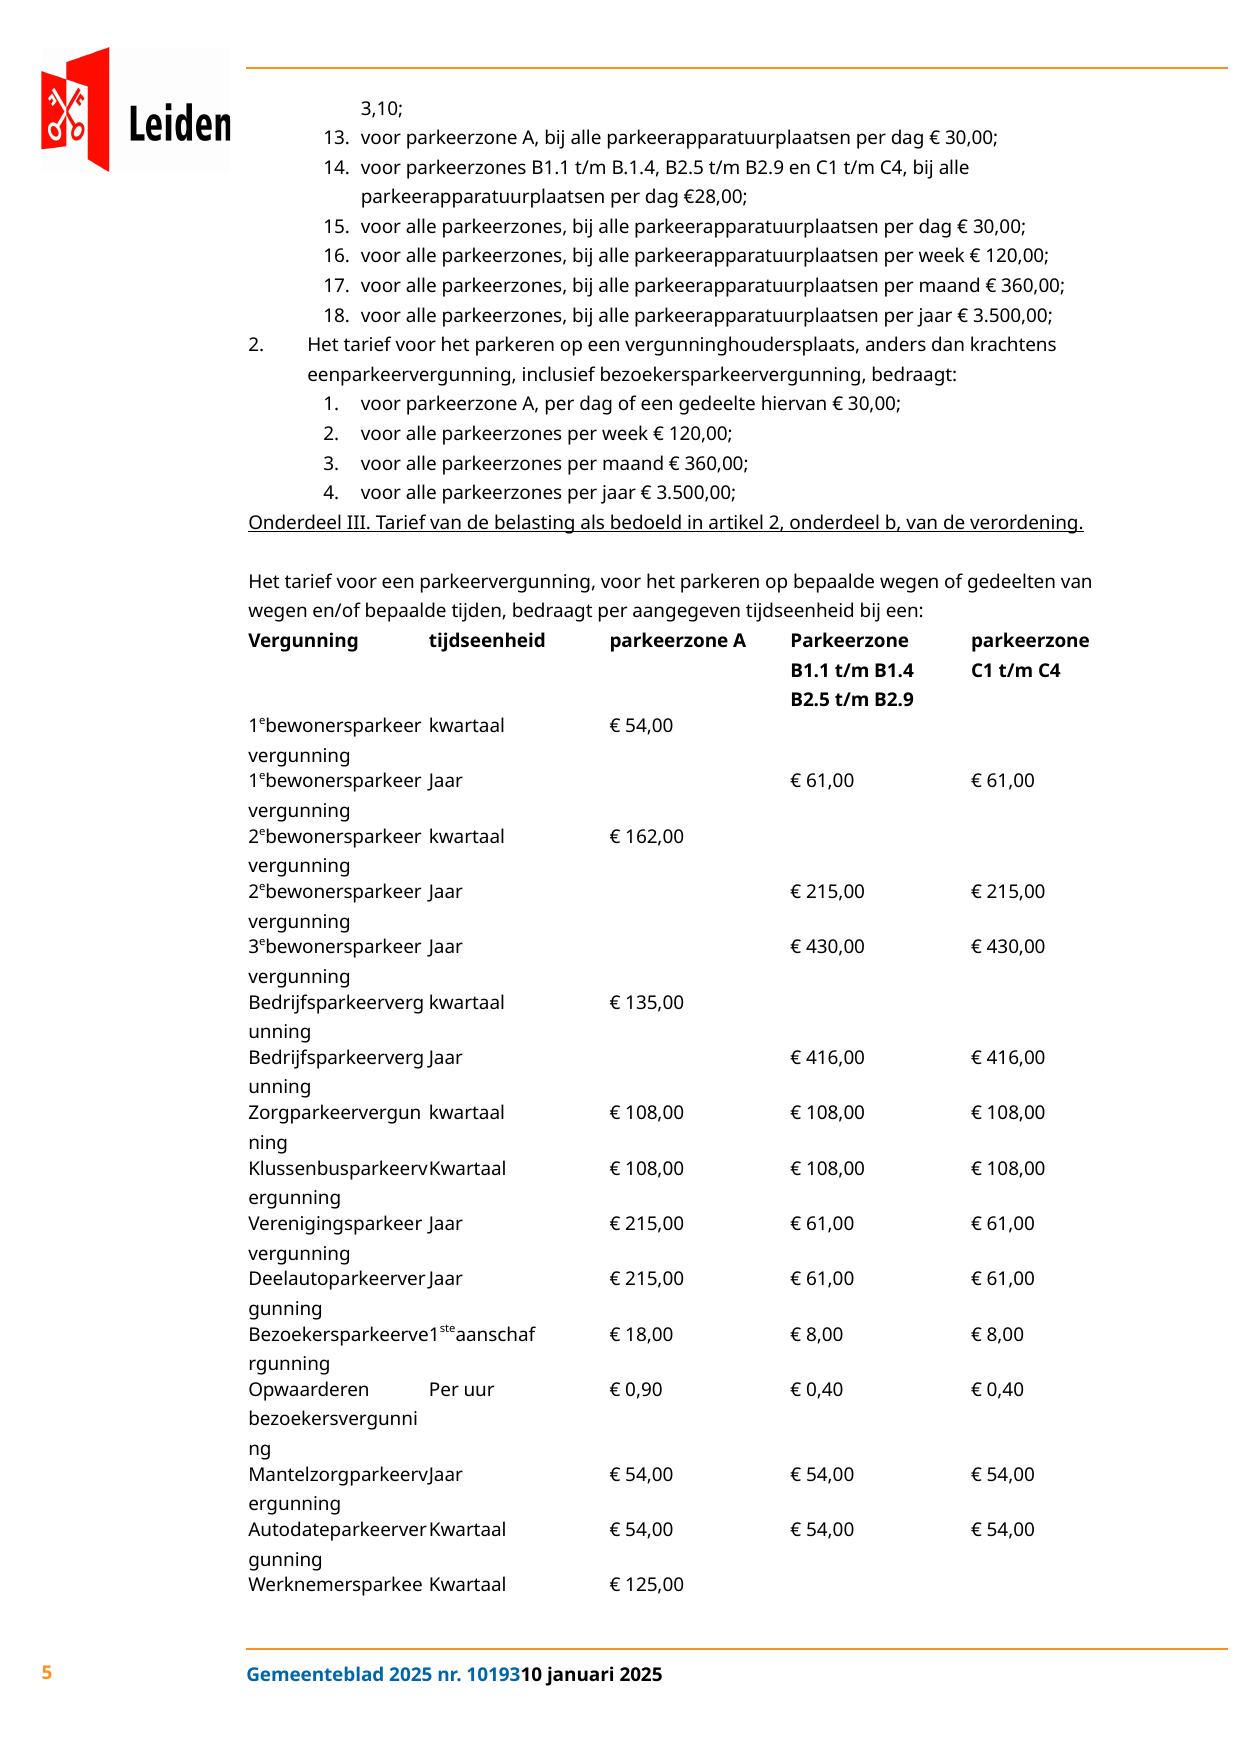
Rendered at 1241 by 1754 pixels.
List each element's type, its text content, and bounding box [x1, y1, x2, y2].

table_cell Jaar [429, 1044, 609, 1099]
table_cell € 416,00 [971, 1044, 1152, 1099]
table_cell € 61,00 [790, 768, 971, 823]
table_cell € 54,00 [609, 1516, 790, 1572]
table_cell Zorgparkeervergunning [248, 1100, 429, 1155]
table_cell € 430,00 [790, 934, 971, 989]
table_cell € 54,00 [971, 1461, 1152, 1516]
table_cell [790, 989, 971, 1044]
table_cell € 8,00 [790, 1321, 971, 1376]
table_cell [609, 768, 790, 823]
table_cell 1ebewonersparkeervergunning [248, 712, 429, 768]
table_cell € 215,00 [790, 878, 971, 933]
table_cell € 215,00 [609, 1210, 790, 1265]
list voor parkeerzones B1.1 t/m B.1.4, B2.5 t/m B2.9 en C1 t/m C4, bij alle parkeerapparatuurplaatsen per dag €28,00; [323, 154, 1152, 209]
table_cell Autodateparkeervergunning [248, 1516, 429, 1572]
table_cell € 54,00 [609, 1461, 790, 1516]
table_cell € 8,00 [971, 1321, 1152, 1376]
list voor parkeerzone A, per dag of een gedeelte hiervan € 30,00; [323, 391, 1152, 416]
table_cell Werknemersparkee [248, 1572, 429, 1597]
table_header tijdseenheid [429, 628, 609, 712]
list voor alle parkeerzones, bij alle parkeerapparatuurplaatsen per maand € 360,00; [323, 272, 1152, 298]
table_cell [971, 1572, 1152, 1597]
table_cell Kwartaal [429, 1155, 609, 1210]
table_cell € 61,00 [971, 1210, 1152, 1265]
table_cell € 61,00 [971, 1265, 1152, 1321]
list 3,10; [323, 95, 1152, 121]
table_cell 3ebewonersparkeervergunning [248, 934, 429, 989]
table_cell 2ebewonersparkeervergunning [248, 823, 429, 878]
table_cell [609, 1044, 790, 1099]
table_cell € 54,00 [790, 1516, 971, 1572]
table_cell € 108,00 [609, 1155, 790, 1210]
text Het tarief voor een parkeervergunning, voor het parkeren op bepaalde wegen of gedeelten van wegen en/of bepaalde tijden, bedraagt per aangegeven tijdseenheid bij een: [248, 568, 1152, 623]
table_cell 1steaanschaf [429, 1321, 609, 1376]
table_cell 2ebewonersparkeervergunning [248, 878, 429, 933]
table_cell Jaar [429, 878, 609, 933]
table_cell € 61,00 [790, 1210, 971, 1265]
list voor alle parkeerzones, bij alle parkeerapparatuurplaatsen per week € 120,00; [323, 243, 1152, 268]
list voor alle parkeerzones, bij alle parkeerapparatuurplaatsen per jaar € 3.500,00; [323, 302, 1152, 328]
table_cell € 108,00 [790, 1155, 971, 1210]
table_cell € 0,40 [971, 1376, 1152, 1461]
table_cell € 54,00 [609, 712, 790, 768]
table_cell [609, 878, 790, 933]
table_cell € 0,90 [609, 1376, 790, 1461]
table_cell Opwaarderen bezoekersvergunning [248, 1376, 429, 1461]
table_cell [971, 989, 1152, 1044]
table_cell € 215,00 [971, 878, 1152, 933]
picture [41, 47, 231, 172]
table_cell kwartaal [429, 712, 609, 768]
table_cell Jaar [429, 1210, 609, 1265]
table_cell [790, 712, 971, 768]
table_cell [971, 712, 1152, 768]
table_cell € 54,00 [790, 1461, 971, 1516]
table_cell € 430,00 [971, 934, 1152, 989]
table_header parkeerzone C1 t/m C4 [971, 628, 1152, 712]
table_cell Verenigingsparkeervergunning [248, 1210, 429, 1265]
table_cell Kwartaal [429, 1572, 609, 1597]
table_cell Bedrijfsparkeervergunning [248, 1044, 429, 1099]
list voor alle parkeerzones per jaar € 3.500,00; [323, 479, 1152, 505]
table_cell Jaar [429, 1461, 609, 1516]
list Het tarief voor het parkeren op een vergunninghoudersplaats, anders dan krachtens eenparkeervergunning, inclusief bezoekersparkeervergunning, bedraagt: [248, 331, 1152, 387]
table_cell € 18,00 [609, 1321, 790, 1376]
text Onderdeel III. Tarief van de belasting als bedoeld in artikel 2, onderdeel b, van de verordening. [248, 509, 1152, 535]
table_cell € 54,00 [971, 1516, 1152, 1572]
table_cell [609, 934, 790, 989]
table_cell € 162,00 [609, 823, 790, 878]
list voor alle parkeerzones, bij alle parkeerapparatuurplaatsen per dag € 30,00; [323, 213, 1152, 239]
table_cell € 108,00 [971, 1100, 1152, 1155]
list voor alle parkeerzones per week € 120,00; [323, 420, 1152, 446]
table_cell € 215,00 [609, 1265, 790, 1321]
table_cell kwartaal [429, 823, 609, 878]
table_cell Bedrijfsparkeervergunning [248, 989, 429, 1044]
table_cell Klussenbusparkeervergunning [248, 1155, 429, 1210]
table_cell [790, 823, 971, 878]
table_cell Deelautoparkeervergunning [248, 1265, 429, 1321]
table_cell Mantelzorgparkeervergunning [248, 1461, 429, 1516]
table_cell Jaar [429, 1265, 609, 1321]
table_cell Per uur [429, 1376, 609, 1461]
table_cell € 108,00 [971, 1155, 1152, 1210]
list voor alle parkeerzones per maand € 360,00; [323, 450, 1152, 476]
table_header Vergunning [248, 628, 429, 712]
table_cell [790, 1572, 971, 1597]
table_cell Bezoekersparkeervergunning [248, 1321, 429, 1376]
table_header Parkeerzone B1.1 t/m B1.4 B2.5 t/m B2.9 [790, 628, 971, 712]
table_cell Jaar [429, 768, 609, 823]
list voor parkeerzone A, bij alle parkeerapparatuurplaatsen per dag € 30,00; [323, 124, 1152, 150]
table_cell € 0,40 [790, 1376, 971, 1461]
table_cell € 108,00 [790, 1100, 971, 1155]
table_header parkeerzone A [609, 628, 790, 712]
table_cell Kwartaal [429, 1516, 609, 1572]
table_cell € 135,00 [609, 989, 790, 1044]
table_cell Jaar [429, 934, 609, 989]
table_cell kwartaal [429, 989, 609, 1044]
table_cell € 125,00 [609, 1572, 790, 1597]
table_cell € 61,00 [790, 1265, 971, 1321]
table_cell € 108,00 [609, 1100, 790, 1155]
table_cell kwartaal [429, 1100, 609, 1155]
table_cell 1ebewonersparkeervergunning [248, 768, 429, 823]
table_cell [971, 823, 1152, 878]
table_cell € 61,00 [971, 768, 1152, 823]
table_cell € 416,00 [790, 1044, 971, 1099]
